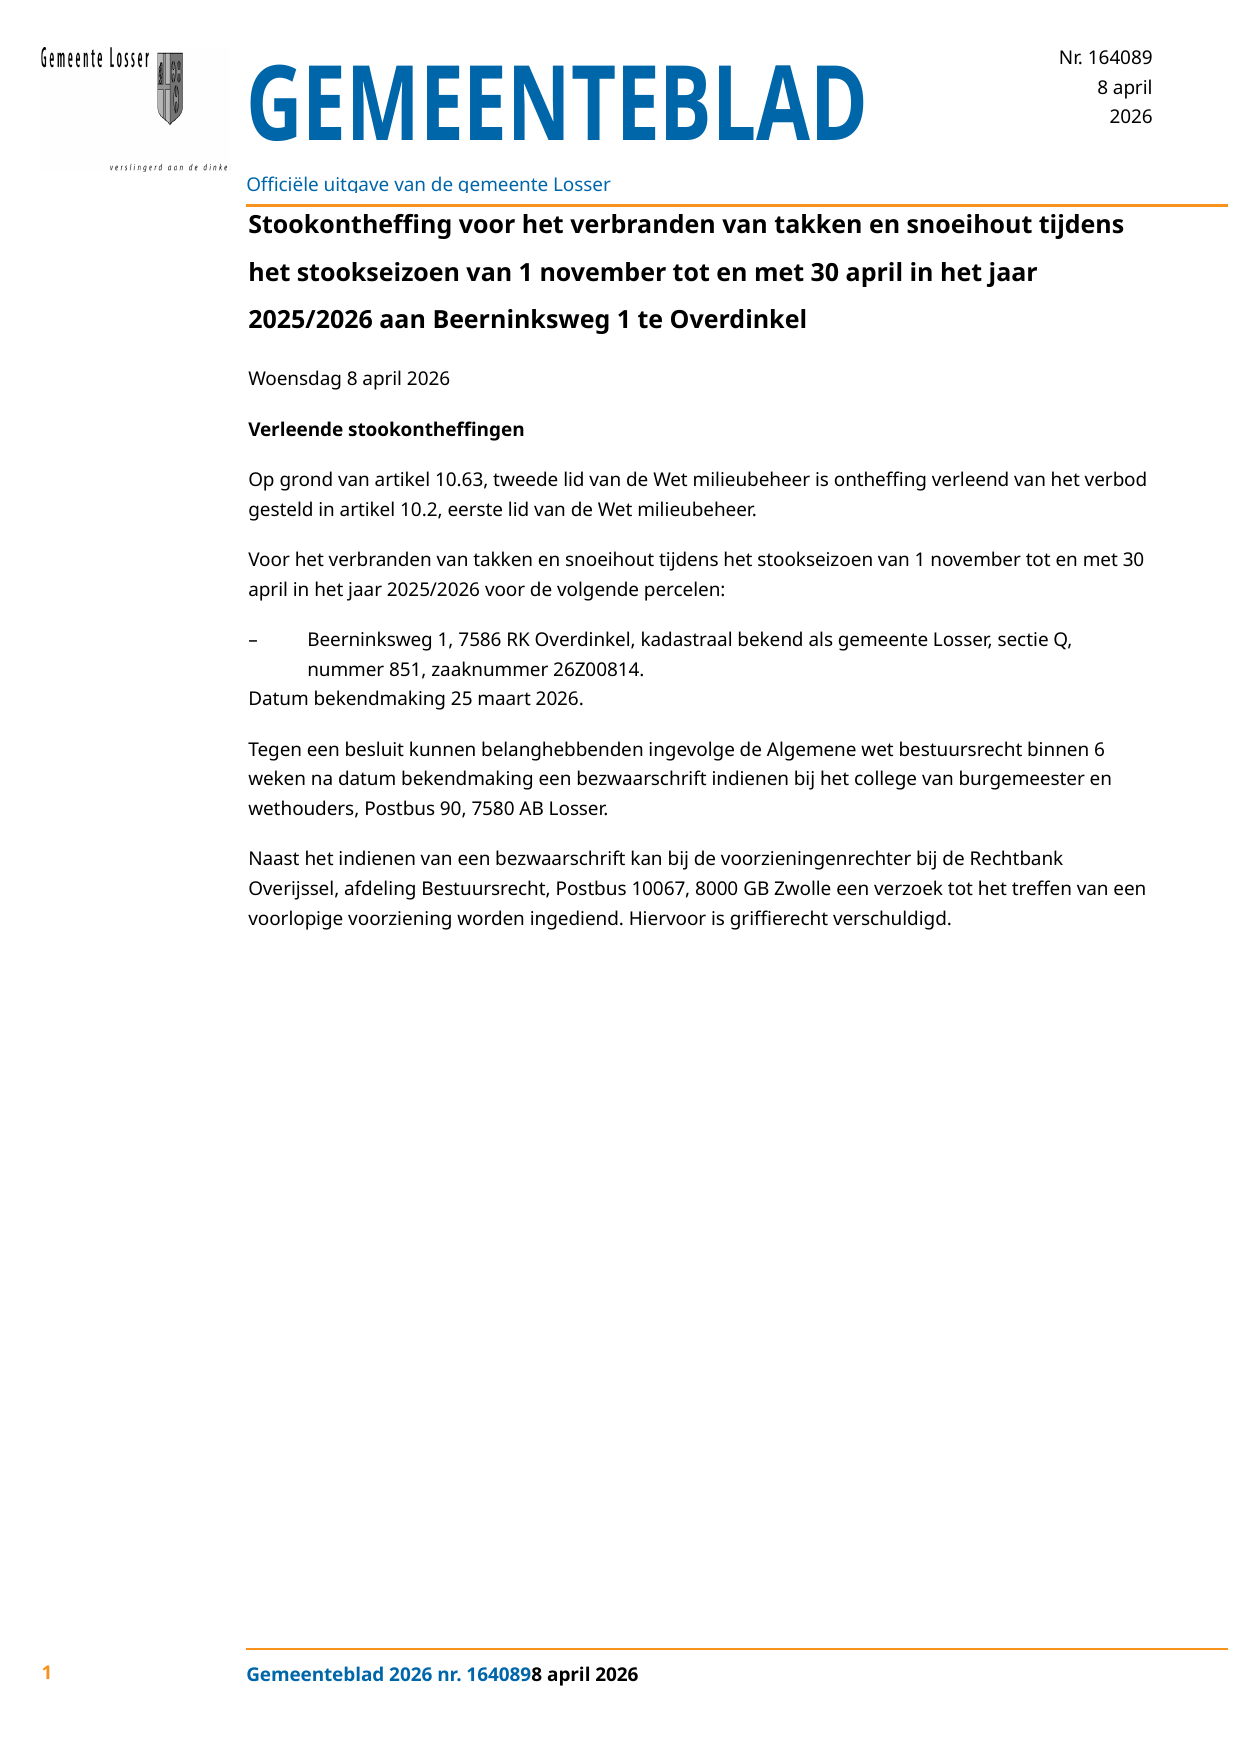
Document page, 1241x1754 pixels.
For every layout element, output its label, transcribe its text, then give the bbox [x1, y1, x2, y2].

text Op grond van artikel 10.63, tweede lid van de Wet milieubeheer is ontheffing verleend van het verbod gesteld in artikel 10.2, eerste lid van de Wet milieubeheer. [248, 466, 1152, 522]
text Tegen een besluit kunnen belanghebbenden ingevolge de Algemene wet bestuursrecht binnen 6 weken na datum bekendmaking een bezwaarschrift indienen bij het college van burgemeester en wethouders, Postbus 90, 7580 AB Losser. [248, 736, 1152, 821]
picture [41, 47, 231, 172]
text Naast het indienen van een bezwaarschrift kan bij de voorzieningenrechter bij de Rechtbank Overijssel, afdeling Bestuursrecht, Postbus 10067, 8000 GB Zwolle een verzoek tot het treffen van een voorlopige voorziening worden ingediend. Hiervoor is griffierecht verschuldigd. [248, 846, 1152, 930]
text Voor het verbranden van takken en snoeihout tijdens het stookseizoen van 1 november tot en met 30 april in het jaar 2025/2026 voor de volgende percelen: [248, 546, 1152, 602]
text Verleende stookontheffingen [248, 416, 1152, 442]
list Beerninksweg 1, 7586 RK Overdinkel, kadastraal bekend als gemeente Losser, sectie Q, nummer 851, zaaknummer 26Z00814. [248, 626, 1152, 682]
text Datum bekendmaking 25 maart 2026. [248, 686, 1152, 711]
text Woensdag 8 april 2026 [248, 366, 1152, 391]
text Stookontheffing voor het verbranden van takken en snoeihout tijdens het stookseizoen van 1 november tot en met 30 april in het jaar 2025/2026 aan Beerninksweg 1 te Overdinkel [248, 207, 1152, 336]
